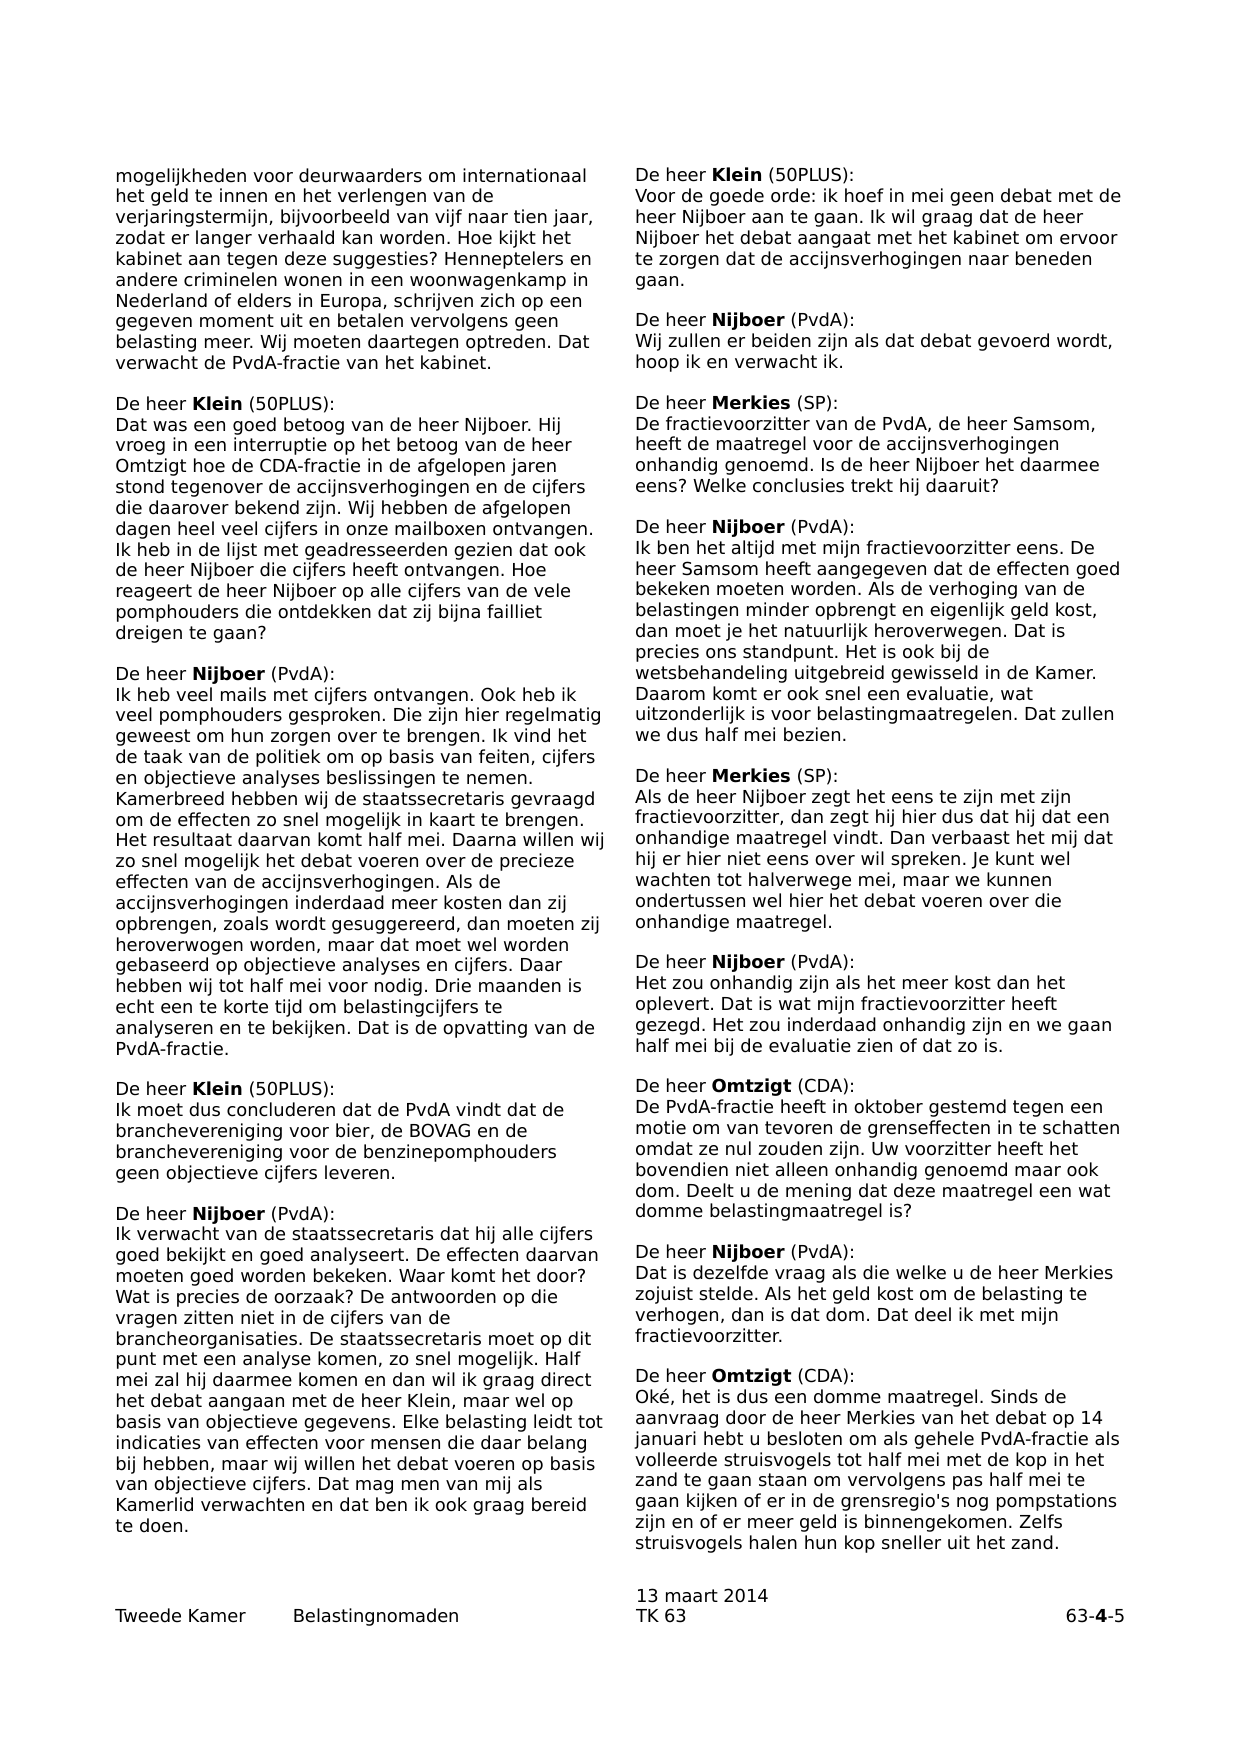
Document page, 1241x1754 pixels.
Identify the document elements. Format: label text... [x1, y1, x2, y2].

text De heer Klein (50PLUS): [115, 1079, 605, 1100]
text De heer Nijboer (PvdA): [115, 663, 605, 684]
text Ik heb veel mails met cijfers ontvangen. Ook heb ik veel pomphouders gesproken. Die zijn hier regelmatig geweest om hun zorgen over te brengen. Ik vind het de taak van de politiek om op basis van feiten, cijfers en objectieve analyses beslissingen te nemen. Kamerbreed hebben wij de staatssecretaris gevraagd om de effecten zo snel mogelijk in kaart te brengen. Het resultaat daarvan komt half mei. Daarna willen wij zo snel mogelijk het debat voeren over de precieze effecten van de accijnsverhogingen. Als de accijnsverhogingen inderdaad meer kosten dan zij opbrengen, zoals wordt gesuggereerd, dan moeten zij heroverwogen worden, maar dat moet wel worden gebaseerd op objectieve analyses en cijfers. Daar hebben wij tot half mei voor nodig. Drie maanden is echt een te korte tijd om belastingcijfers te analyseren en te bekijken. Dat is de opvatting van de PvdA-fractie. [115, 684, 605, 1059]
text Ik verwacht van de staatssecretaris dat hij alle cijfers goed bekijkt en goed analyseert. De effecten daarvan moeten goed worden bekeken. Waar komt het door? Wat is precies de oorzaak? De antwoorden op die vragen zitten niet in de cijfers van de brancheorganisaties. De staatssecretaris moet op dit punt met een analyse komen, zo snel mogelijk. Half mei zal hij daarmee komen en dan wil ik graag direct het debat aangaan met de heer Klein, maar wel op basis van objectieve gegevens. Elke belasting leidt tot indicaties van effecten voor mensen die daar belang bij hebben, maar wij willen het debat voeren op basis van objectieve cijfers. Dat mag men van mij als Kamerlid verwachten en dat ben ik ook graag bereid te doen. [115, 1224, 605, 1537]
text Het zou onhandig zijn als het meer kost dan het oplevert. Dat is wat mijn fractievoorzitter heeft gezegd. Het zou inderdaad onhandig zijn en we gaan half mei bij de evaluatie zien of dat zo is. [635, 973, 1125, 1056]
text De heer Klein (50PLUS): [115, 394, 605, 414]
text Ik moet dus concluderen dat de PvdA vindt dat de branchevereniging voor bier, de BOVAG en de branchevereniging voor de benzinepomphouders geen objectieve cijfers leveren. [115, 1100, 605, 1183]
text Oké, het is dus een domme maatregel. Sinds de aanvraag door de heer Merkies van het debat op 14 januari hebt u besloten om als gehele PvdA-fractie als volleerde struisvogels tot half mei met de kop in het zand te gaan staan om vervolgens pas half mei te gaan kijken of er in de grensregio's nog pompstations zijn en of er meer geld is binnengekomen. Zelfs struisvogels halen hun kop sneller uit het zand. [635, 1387, 1125, 1553]
text De fractievoorzitter van de PvdA, de heer Samsom, heeft de maatregel voor de accijnsverhogingen onhandig genoemd. Is de heer Nijboer het daarmee eens? Welke conclusies trekt hij daaruit? [635, 413, 1125, 497]
text De heer Merkies (SP): [635, 766, 1125, 786]
text De heer Omtzigt (CDA): [635, 1366, 1125, 1387]
text De PvdA-fractie heeft in oktober gestemd tegen een motie om van tevoren de grenseffecten in te schatten omdat ze nul zouden zijn. Uw voorzitter heeft het bovendien niet alleen onhandig genoemd maar ook dom. Deelt u de mening dat deze maatregel een wat domme belastingmaatregel is? [635, 1097, 1125, 1222]
text De heer Merkies (SP): [635, 393, 1125, 413]
text Dat was een goed betoog van de heer Nijboer. Hij vroeg in een interruptie op het betoog van de heer Omtzigt hoe de CDA-fractie in de afgelopen jaren stond tegenover de accijnsverhogingen en de cijfers die daarover bekend zijn. Wij hebben de afgelopen dagen heel veel cijfers in onze mailboxen ontvangen. Ik heb in de lijst met geadresseerden gezien dat ook de heer Nijboer die cijfers heeft ontvangen. Hoe reageert de heer Nijboer op alle cijfers van de vele pomphouders die ontdekken dat zij bijna failliet dreigen te gaan? [115, 414, 605, 643]
text Dat is dezelfde vraag als die welke u de heer Merkies zojuist stelde. Als het geld kost om de belasting te verhogen, dan is dat dom. Dat deel ik met mijn fractievoorzitter. [635, 1263, 1125, 1346]
text De heer Nijboer (PvdA): [635, 952, 1125, 973]
text Ik ben het altijd met mijn fractievoorzitter eens. De heer Samsom heeft aangegeven dat de effecten goed bekeken moeten worden. Als de verhoging van de belastingen minder opbrengt en eigenlijk geld kost, dan moet je het natuurlijk heroverwegen. Dat is precies ons standpunt. Het is ook bij de wetsbehandeling uitgebreid gewisseld in de Kamer. Daarom komt er ook snel een evaluatie, wat uitzonderlijk is voor belastingmaatregelen. Dat zullen we dus half mei bezien. [635, 537, 1125, 746]
text De heer Omtzigt (CDA): [635, 1076, 1125, 1097]
text Als de heer Nijboer zegt het eens te zijn met zijn fractievoorzitter, dan zegt hij hier dus dat hij dat een onhandige maatregel vindt. Dan verbaast het mij dat hij er hier niet eens over wil spreken. Je kunt wel wachten tot halverwege mei, maar we kunnen ondertussen wel hier het debat voeren over die onhandige maatregel. [635, 786, 1125, 932]
text Voor de goede orde: ik hoef in mei geen debat met de heer Nijboer aan te gaan. Ik wil graag dat de heer Nijboer het debat aangaat met het kabinet om ervoor te zorgen dat de accijnsverhogingen naar beneden gaan. [635, 186, 1125, 290]
text De heer Nijboer (PvdA): [635, 517, 1125, 537]
text De heer Nijboer (PvdA): [635, 1242, 1125, 1263]
text mogelijkheden voor deurwaarders om internationaal het geld te innen en het verlengen van de verjaringstermijn, bijvoorbeeld van vijf naar tien jaar, zodat er langer verhaald kan worden. Hoe kijkt het kabinet aan tegen deze suggesties? Henneptelers en andere criminelen wonen in een woonwagenkamp in Nederland of elders in Europa, schrijven zich op een gegeven moment uit en betalen vervolgens geen belasting meer. Wij moeten daartegen optreden. Dat verwacht de PvdA-fractie van het kabinet. [115, 165, 605, 374]
text De heer Nijboer (PvdA): [635, 310, 1125, 331]
text De heer Nijboer (PvdA): [115, 1203, 605, 1224]
text Wij zullen er beiden zijn als dat debat gevoerd wordt, hoop ik en verwacht ik. [635, 331, 1125, 373]
text De heer Klein (50PLUS): [635, 165, 1125, 186]
